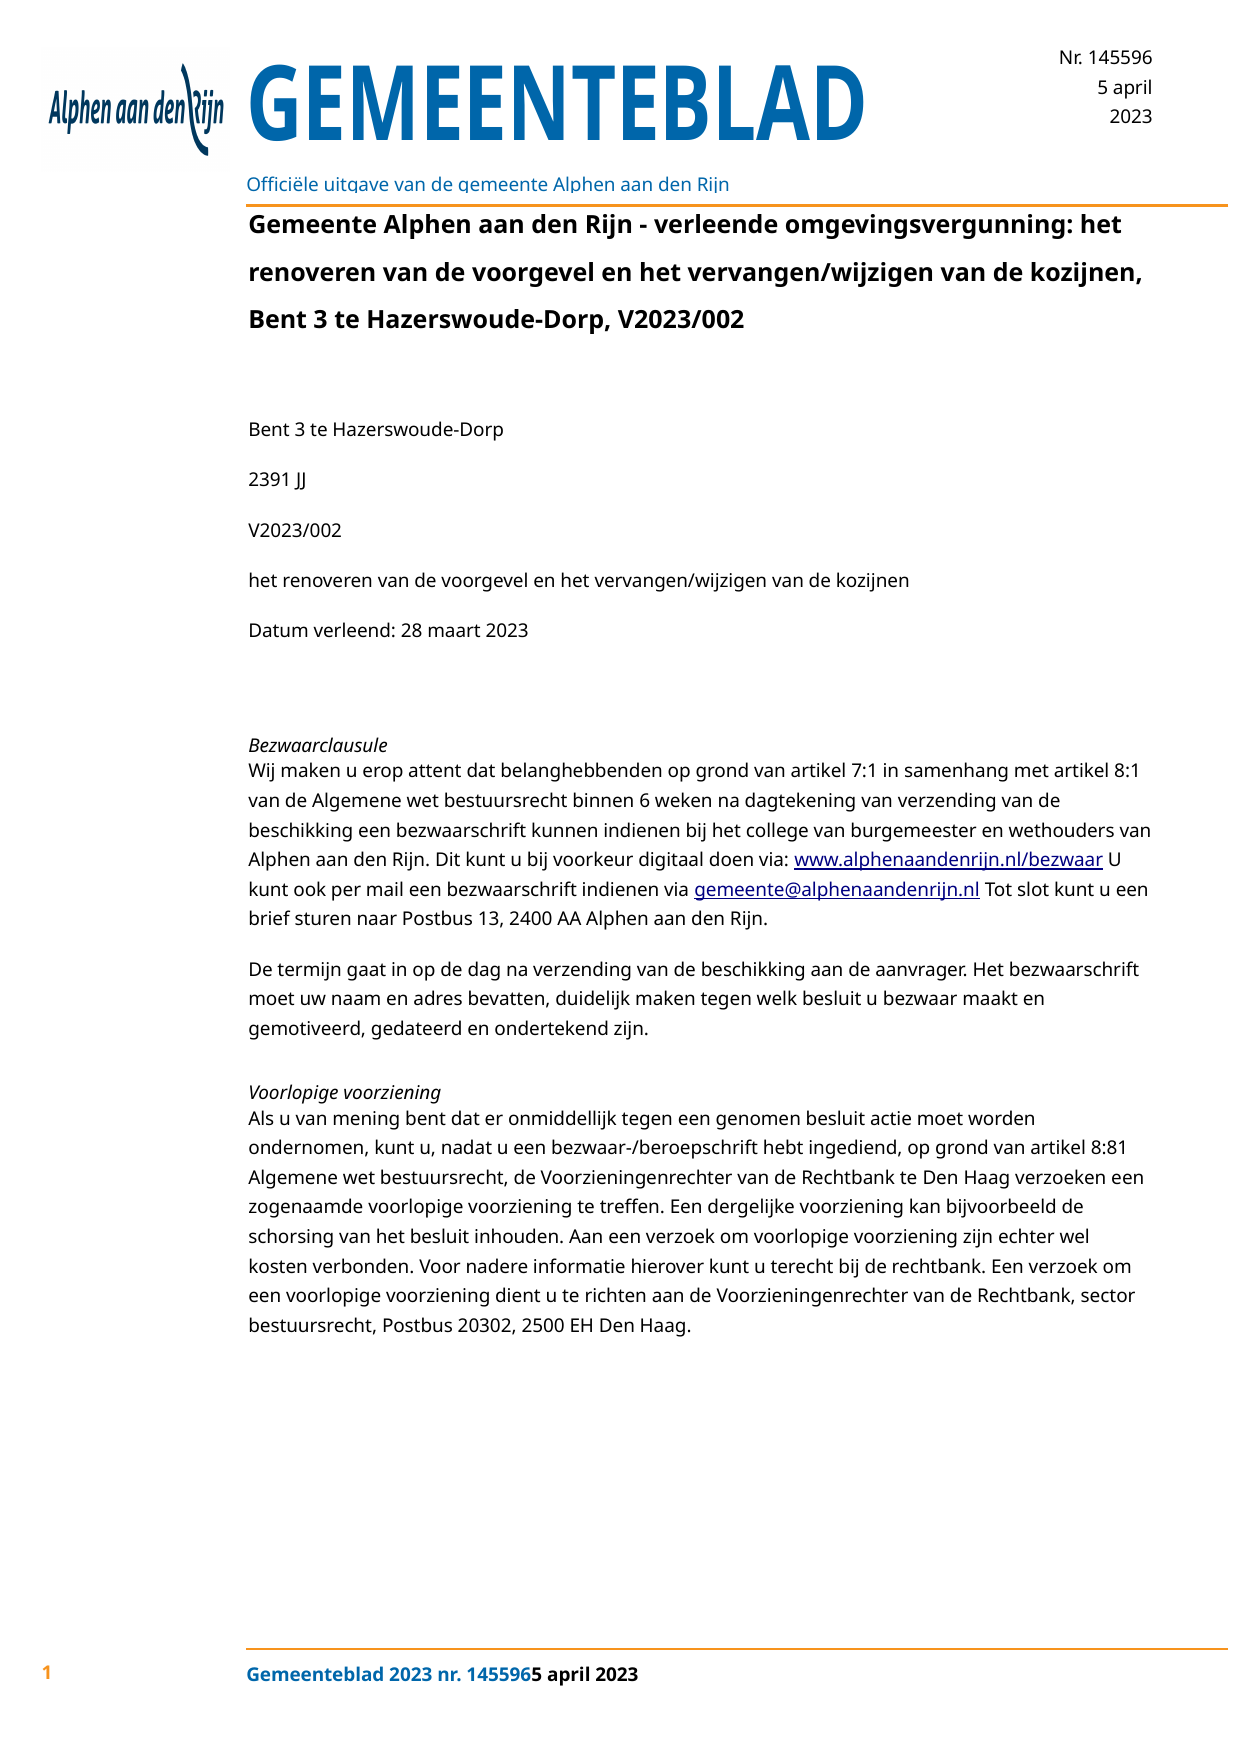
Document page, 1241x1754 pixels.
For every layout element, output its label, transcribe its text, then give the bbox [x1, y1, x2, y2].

text Bent 3 te Hazerswoude-Dorp [248, 416, 1152, 442]
text Gemeente Alphen aan den Rijn - verleende omgevingsvergunning: het renoveren van de voorgevel en het vervangen/wijzigen van de kozijnen, Bent 3 te Hazerswoude-Dorp, V2023/002 [248, 207, 1152, 336]
text 2391 JJ [248, 466, 1152, 492]
text Datum verleend: 28 maart 2023 [248, 618, 1152, 643]
text Voorlopige voorziening [248, 1079, 1152, 1105]
text het renoveren van de voorgevel en het vervangen/wijzigen van de kozijnen [248, 567, 1152, 593]
text De termijn gaat in op de dag na verzending van de beschikking aan de aanvrager. Het bezwaarschrift moet uw naam en adres bevatten, duidelijk maken tegen welk besluit u bezwaar maakt en gemotiveerd, gedateerd en ondertekend zijn. [248, 956, 1152, 1041]
text Als u van mening bent dat er onmiddellijk tegen een genomen besluit actie moet worden ondernomen, kunt u, nadat u een bezwaar-/beroepschrift hebt ingediend, op grond van artikel 8:81 Algemene wet bestuursrecht, de Voorzieningenrechter van de Rechtbank te Den Haag verzoeken een zogenaamde voorlopige voorziening te treffen. Een dergelijke voorziening kan bijvoorbeeld de schorsing van het besluit inhouden. Aan een verzoek om voorlopige voorziening zijn echter wel kosten verbonden. Voor nadere informatie hierover kunt u terecht bij de rechtbank. Een verzoek om een voorlopige voorziening dient u te richten aan de Voorzieningenrechter van de Rechtbank, sector bestuursrecht, Postbus 20302, 2500 EH Den Haag. [248, 1105, 1152, 1338]
picture [41, 47, 231, 172]
text Bezwaarclausule [248, 732, 1152, 758]
text V2023/002 [248, 517, 1152, 542]
text Wij maken u erop attent dat belanghebbenden op grond van artikel 7:1 in samenhang met artikel 8:1 van de Algemene wet bestuursrecht binnen 6 weken na dagtekening van verzending van de beschikking een bezwaarschrift kunnen indienen bij het college van burgemeester en wethouders van Alphen aan den Rijn. Dit kunt u bij voorkeur digitaal doen via: www.alphenaandenrijn.nl/bezwaar U kunt ook per mail een bezwaarschrift indienen via gemeente@alphenaandenrijn.nl Tot slot kunt u een brief sturen naar Postbus 13, 2400 AA Alphen aan den Rijn. [248, 758, 1152, 931]
